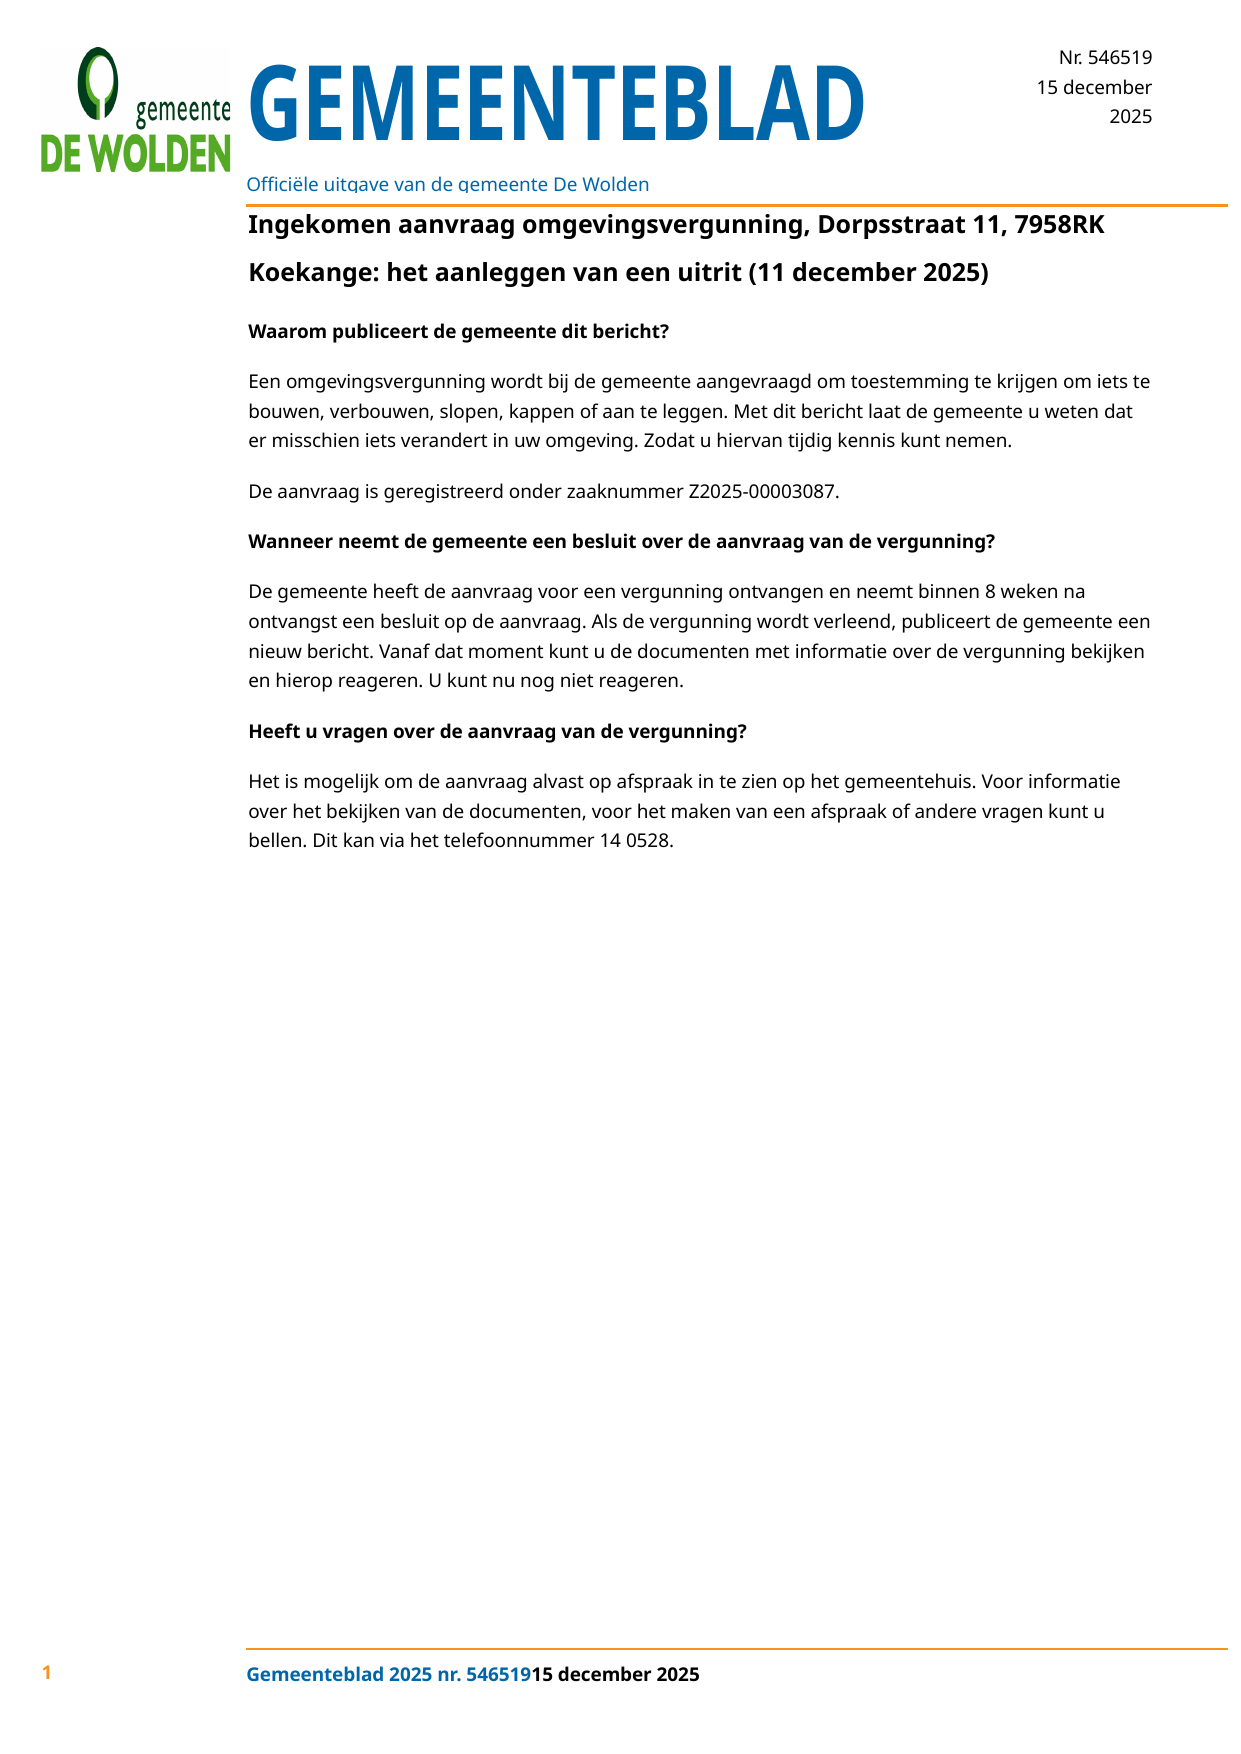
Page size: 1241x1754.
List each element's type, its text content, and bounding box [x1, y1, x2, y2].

text Het is mogelijk om de aanvraag alvast op afspraak in te zien op het gemeentehuis. Voor informatie over het bekijken van de documenten, voor het maken van een afspraak of andere vragen kunt u bellen. Dit kan via het telefoonnummer 14 0528. [248, 768, 1152, 853]
text Een omgevingsvergunning wordt bij de gemeente aangevraagd om toestemming te krijgen om iets te bouwen, verbouwen, slopen, kappen of aan te leggen. Met dit bericht laat de gemeente u weten dat er misschien iets verandert in uw omgeving. Zodat u hiervan tijdig kennis kunt nemen. [248, 368, 1152, 453]
text Waarom publiceert de gemeente dit bericht? [248, 318, 1152, 344]
text De gemeente heeft de aanvraag voor een vergunning ontvangen en neemt binnen 8 weken na ontvangst een besluit op de aanvraag. Als de vergunning wordt verleend, publiceert de gemeente een nieuw bericht. Vanaf dat moment kunt u de documenten met informatie over de vergunning bekijken en hierop reageren. U kunt nu nog niet reageren. [248, 579, 1152, 693]
picture [41, 47, 231, 172]
text Ingekomen aanvraag omgevingsvergunning, Dorpsstraat 11, 7958RK Koekange: het aanleggen van een uitrit (11 december 2025) [248, 207, 1152, 288]
text Wanneer neemt de gemeente een besluit over de aanvraag van de vergunning? [248, 528, 1152, 554]
text Heeft u vragen over de aanvraag van de vergunning? [248, 718, 1152, 744]
text De aanvraag is geregistreerd onder zaaknummer Z2025-00003087. [248, 478, 1152, 504]
